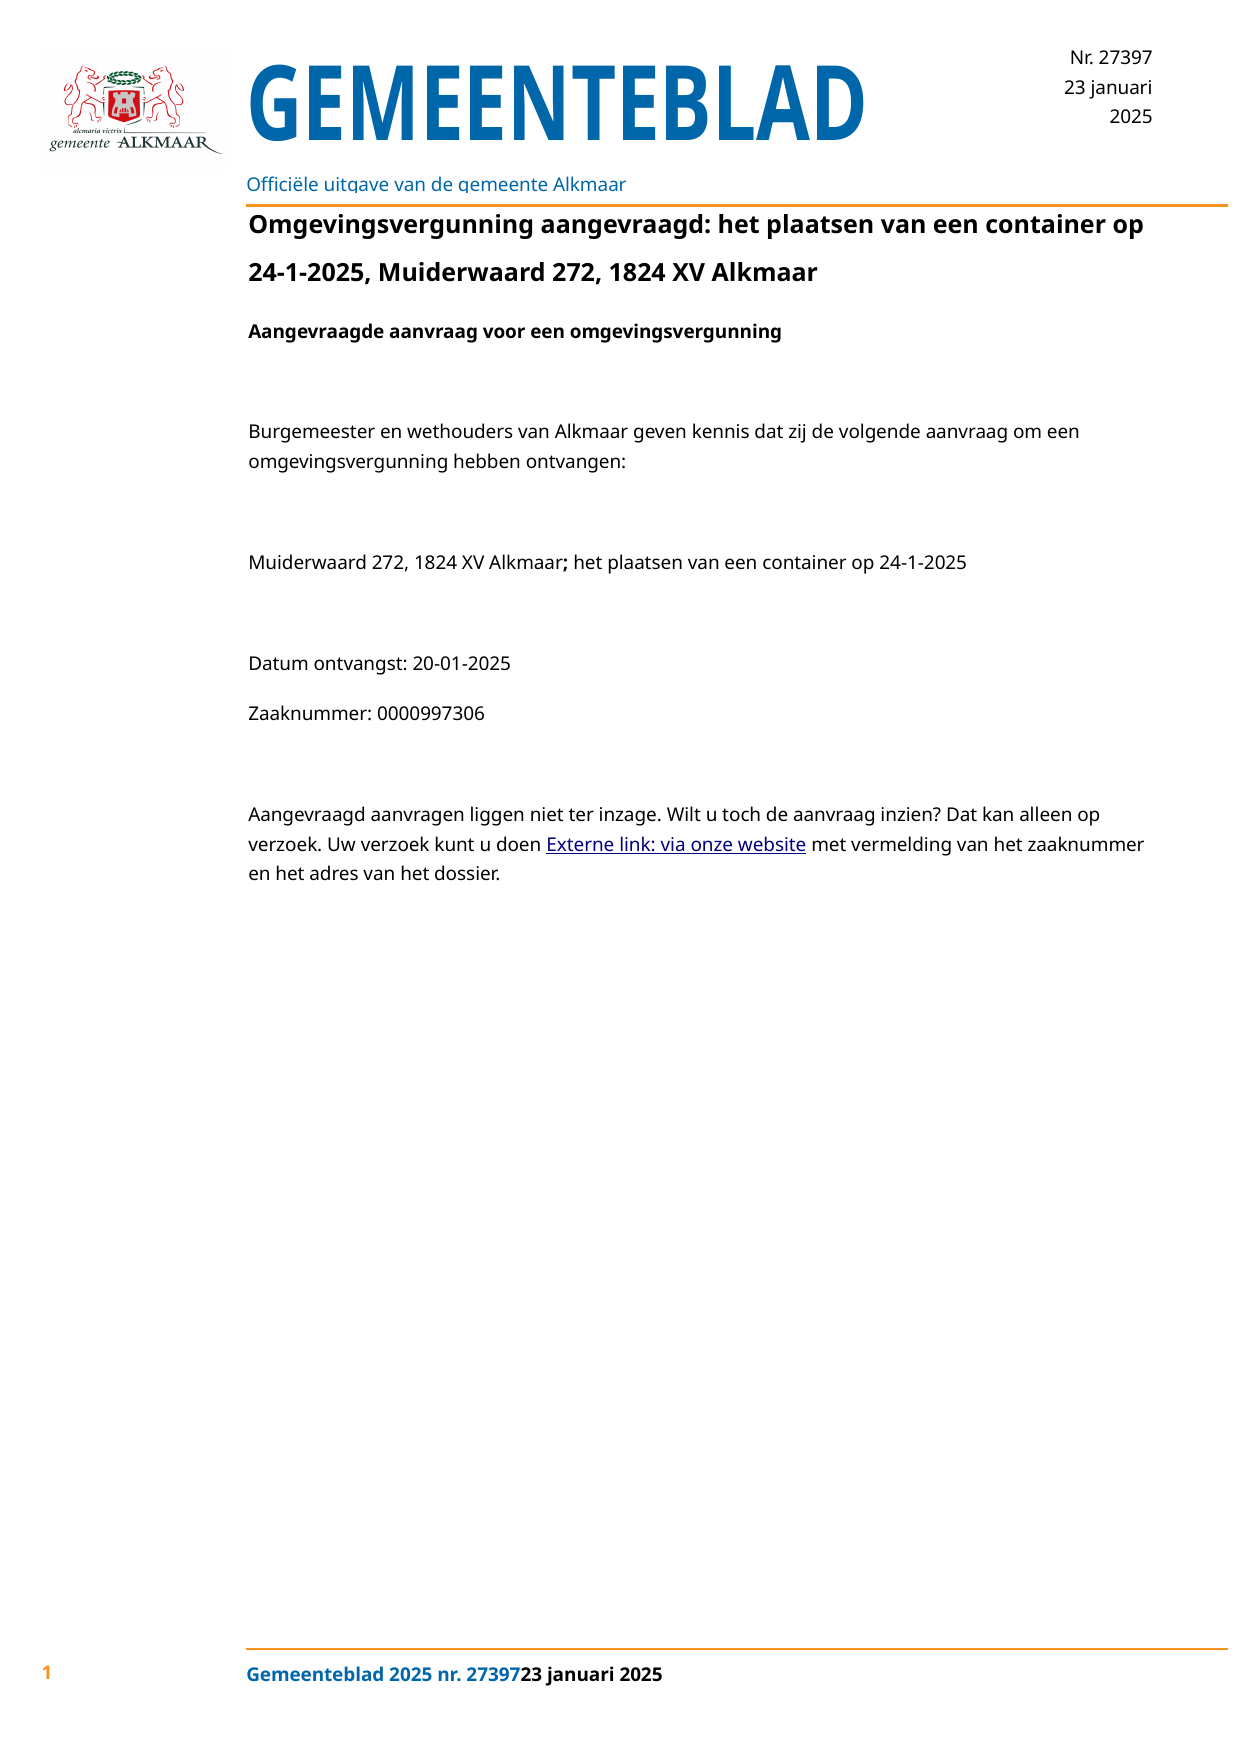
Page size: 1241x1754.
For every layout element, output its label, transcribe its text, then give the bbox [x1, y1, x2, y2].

text Datum ontvangst: 20-01-2025 [248, 650, 1152, 676]
text Omgevingsvergunning aangevraagd: het plaatsen van een container op 24-1-2025, Muiderwaard 272, 1824 XV Alkmaar [248, 207, 1152, 288]
picture [41, 47, 231, 172]
text Aangevraagd aanvragen liggen niet ter inzage. Wilt u toch de aanvraag inzien? Dat kan alleen op verzoek. Uw verzoek kunt u doen Externe link: via onze website met vermelding van het zaaknummer en het adres van het dossier. [248, 801, 1152, 886]
text Aangevraagde aanvraag voor een omgevingsvergunning [248, 318, 1152, 344]
text Burgemeester en wethouders van Alkmaar geven kennis dat zij de volgende aanvraag om een omgevingsvergunning hebben ontvangen: [248, 419, 1152, 474]
text Zaaknummer: 0000997306 [248, 700, 1152, 726]
text Muiderwaard 272, 1824 XV Alkmaar; het plaatsen van een container op 24-1-2025 [248, 549, 1152, 575]
